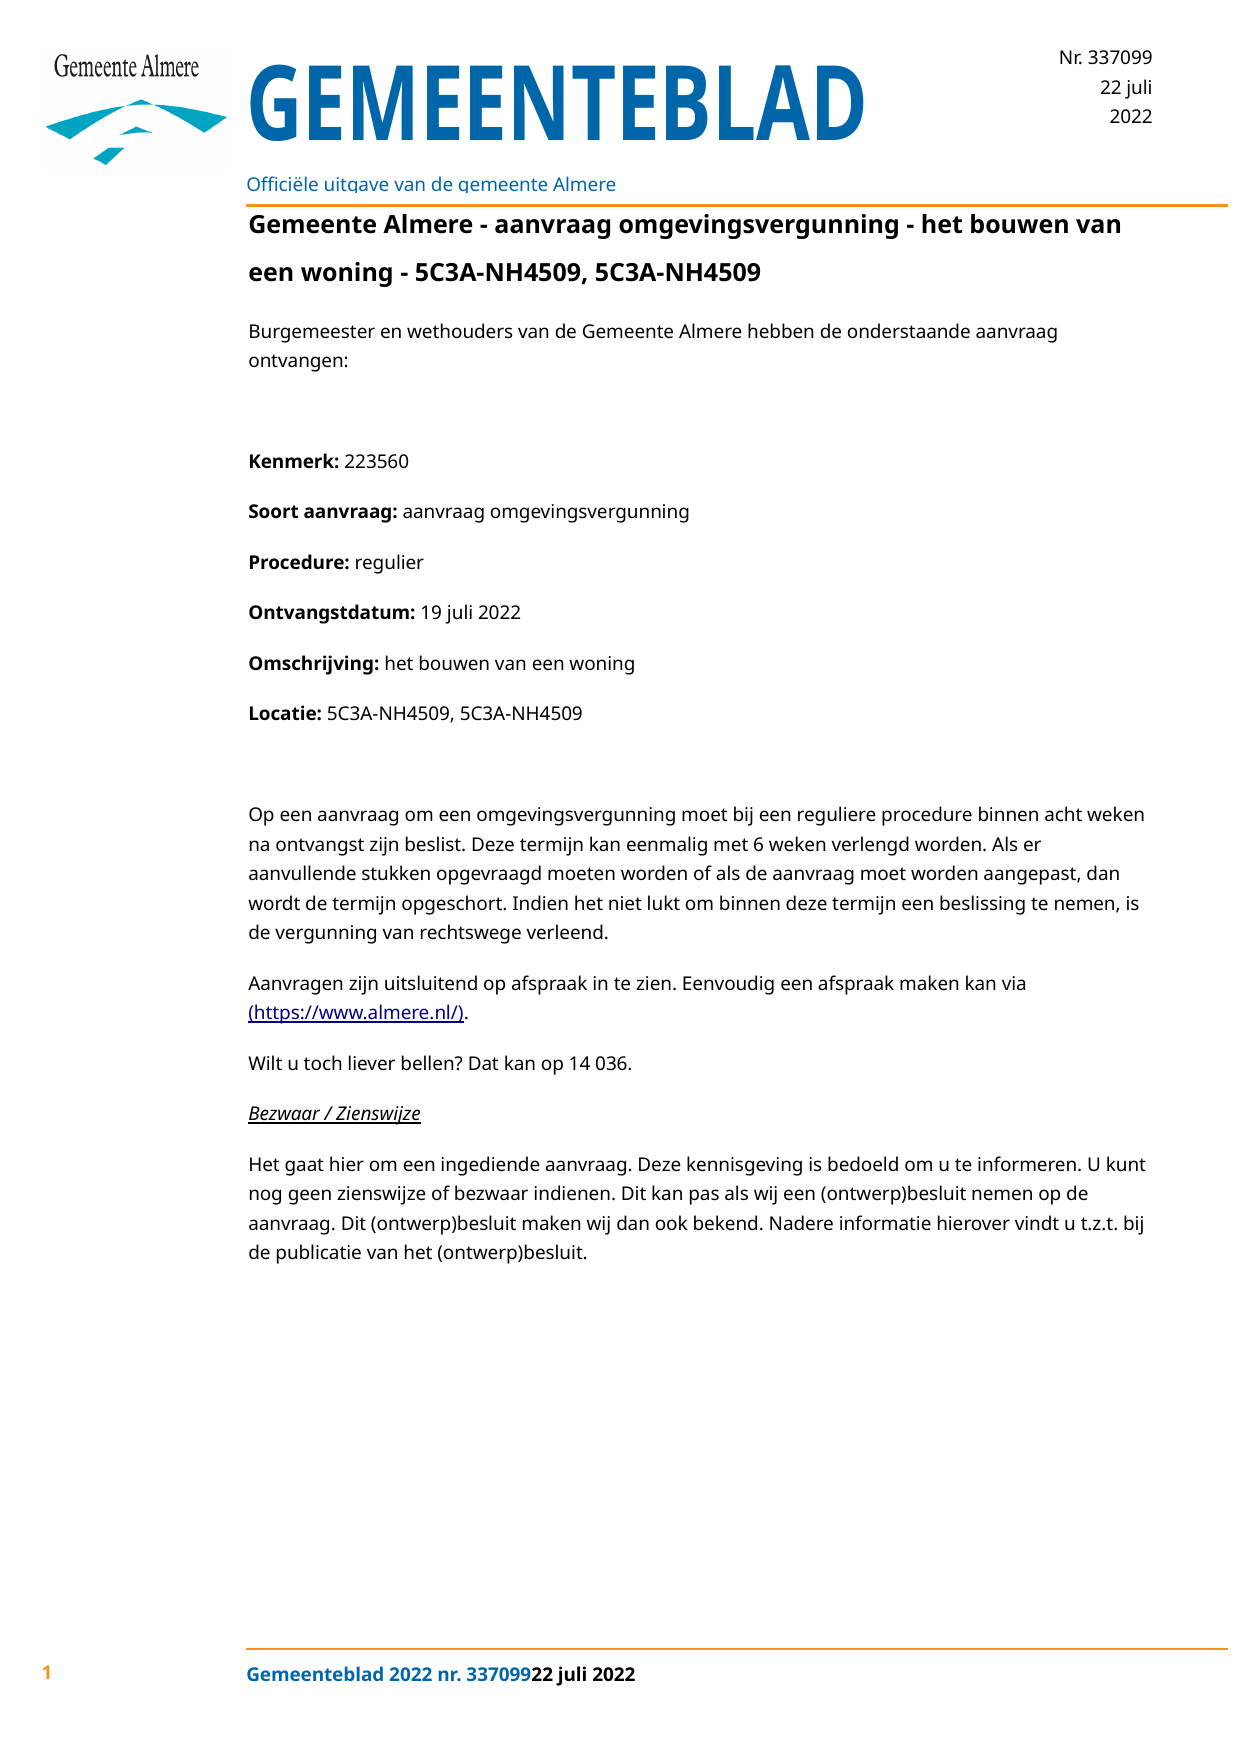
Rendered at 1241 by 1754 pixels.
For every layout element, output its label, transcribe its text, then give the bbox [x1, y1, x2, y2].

picture [41, 47, 231, 172]
text Burgemeester en wethouders van de Gemeente Almere hebben de onderstaande aanvraag ontvangen: [248, 318, 1152, 373]
text Aanvragen zijn uitsluitend op afspraak in te zien. Eenvoudig een afspraak maken kan via (https://www.almere.nl/). [248, 970, 1152, 1025]
text Het gaat hier om een ingediende aanvraag. Deze kennisgeving is bedoeld om u te informeren. U kunt nog geen zienswijze of bezwaar indienen. Dit kan pas als wij een (ontwerp)besluit nemen op de aanvraag. Dit (ontwerp)besluit maken wij dan ook bekend. Nadere informatie hierover vindt u t.z.t. bij de publicatie van het (ontwerp)besluit. [248, 1151, 1152, 1265]
text Procedure: regulier [248, 549, 1152, 575]
text Op een aanvraag om een omgevingsvergunning moet bij een reguliere procedure binnen acht weken na ontvangst zijn beslist. Deze termijn kan eenmalig met 6 weken verlengd worden. Als er aanvullende stukken opgevraagd moeten worden of als de aanvraag moet worden aangepast, dan wordt de termijn opgeschort. Indien het niet lukt om binnen deze termijn een beslissing te nemen, is de vergunning van rechtswege verleend. [248, 801, 1152, 945]
text Bezwaar / Zienswijze [248, 1100, 1152, 1126]
text Gemeente Almere - aanvraag omgevingsvergunning - het bouwen van een woning - 5C3A-NH4509, 5C3A-NH4509 [248, 207, 1152, 288]
text Locatie: 5C3A-NH4509, 5C3A-NH4509 [248, 700, 1152, 726]
text Kenmerk: 223560 [248, 448, 1152, 474]
text Omschrijving: het bouwen van een woning [248, 650, 1152, 676]
text Soort aanvraag: aanvraag omgevingsvergunning [248, 499, 1152, 524]
text Ontvangstdatum: 19 juli 2022 [248, 599, 1152, 625]
text Wilt u toch liever bellen? Dat kan op 14 036. [248, 1050, 1152, 1076]
